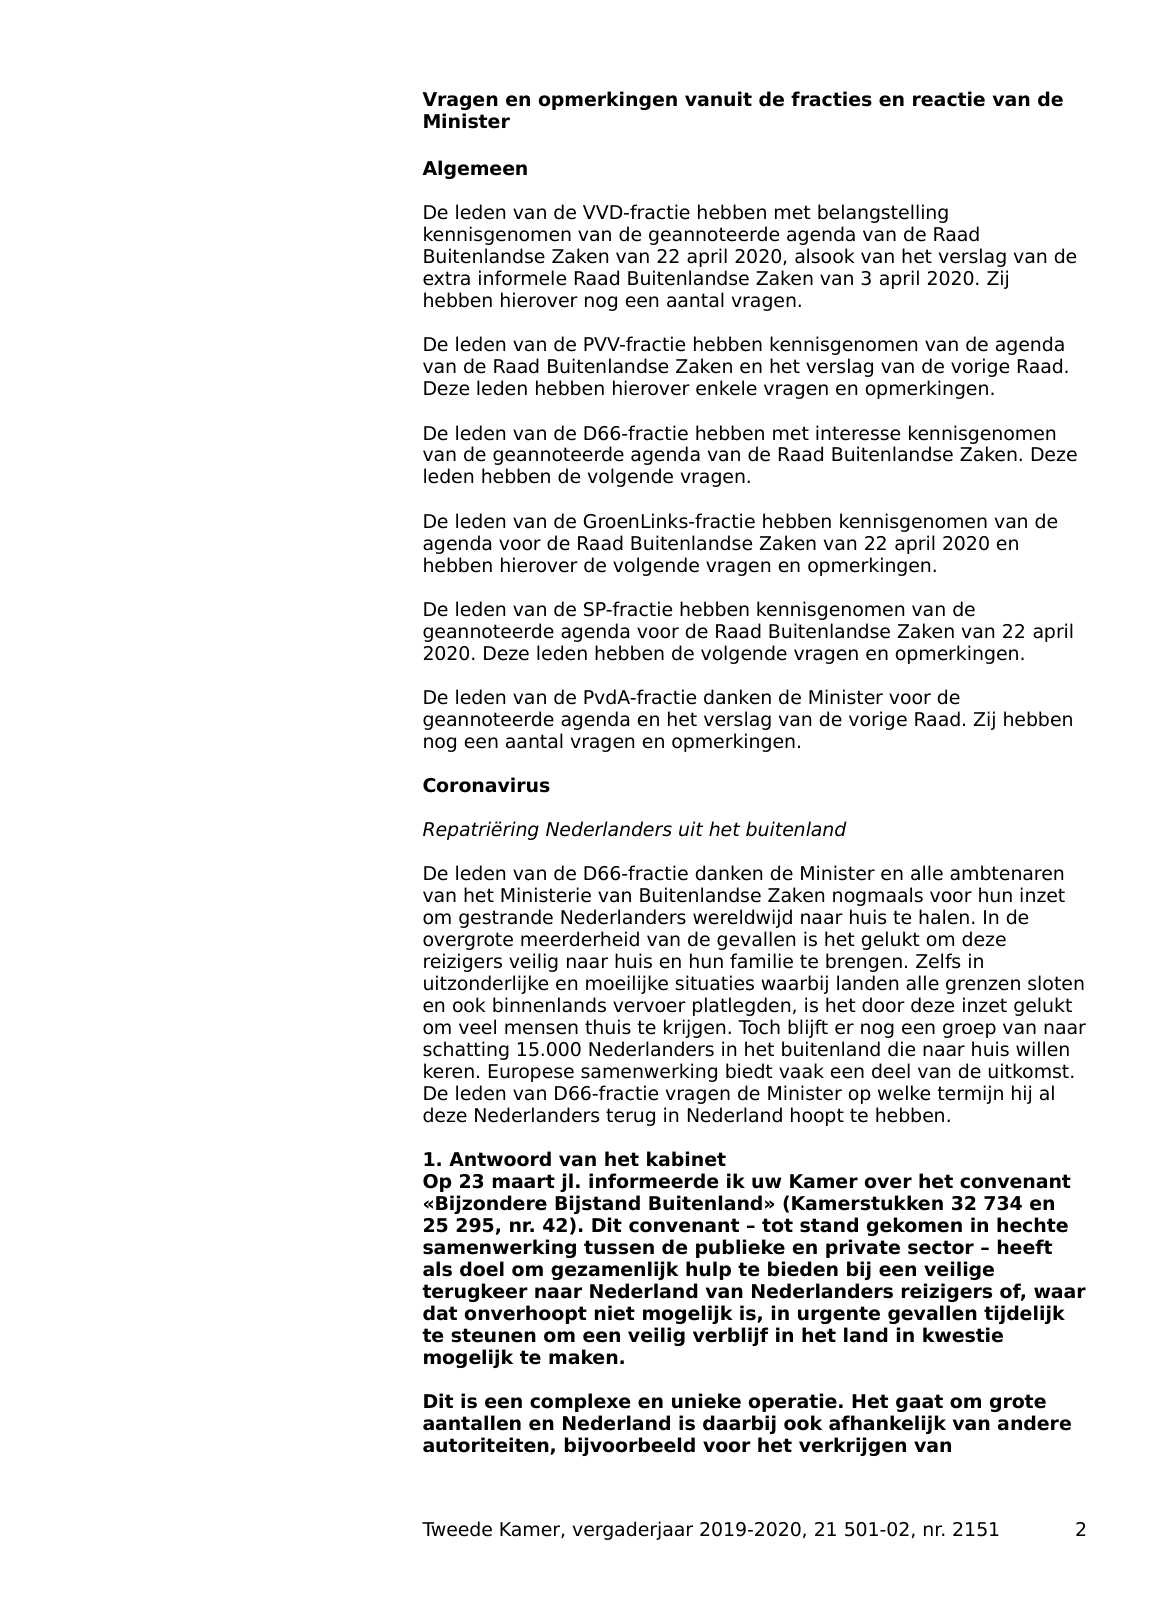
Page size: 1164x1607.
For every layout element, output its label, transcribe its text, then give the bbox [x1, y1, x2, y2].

subtitle Repatriëring Nederlanders uit het buitenland [422, 819, 1087, 841]
text 1. Antwoord van het kabinet [422, 1149, 1087, 1171]
text De leden van de PVV-fractie hebben kennisgenomen van de agenda van de Raad Buitenlandse Zaken en het verslag van de vorige Raad. Deze leden hebben hierover enkele vragen en opmerkingen. [422, 334, 1087, 400]
subtitle Algemeen [422, 158, 1087, 180]
text De leden van de PvdA-fractie danken de Minister voor de geannoteerde agenda en het verslag van de vorige Raad. Zij hebben nog een aantal vragen en opmerkingen. [422, 687, 1087, 753]
text De leden van de D66-fractie hebben met interesse kennisgenomen van de geannoteerde agenda van de Raad Buitenlandse Zaken. Deze leden hebben de volgende vragen. [422, 422, 1087, 488]
text Dit is een complexe en unieke operatie. Het gaat om grote aantallen en Nederland is daarbij ook afhankelijk van andere autoriteiten, bijvoorbeeld voor het verkrijgen van [422, 1391, 1087, 1457]
text De leden van de D66-fractie danken de Minister en alle ambtenaren van het Ministerie van Buitenlandse Zaken nogmaals voor hun inzet om gestrande Nederlanders wereldwijd naar huis te halen. In de overgrote meerderheid van de gevallen is het gelukt om deze reizigers veilig naar huis en hun familie te brengen. Zelfs in uitzonderlijke en moeilijke situaties waarbij landen alle grenzen sloten en ook binnenlands vervoer platlegden, is het door deze inzet gelukt om veel mensen thuis te krijgen. Toch blijft er nog een groep van naar schatting 15.000 Nederlanders in het buitenland die naar huis willen keren. Europese samenwerking biedt vaak een deel van de uitkomst. De leden van D66-fractie vragen de Minister op welke termijn hij al deze Nederlanders terug in Nederland hoopt te hebben. [422, 863, 1087, 1127]
subtitle Vragen en opmerkingen vanuit de fracties en reactie van de Minister [422, 89, 1087, 133]
text De leden van de SP-fractie hebben kennisgenomen van de geannoteerde agenda voor de Raad Buitenlandse Zaken van 22 april 2020. Deze leden hebben de volgende vragen en opmerkingen. [422, 599, 1087, 664]
subtitle Coronavirus [422, 775, 1087, 797]
text De leden van de GroenLinks-fractie hebben kennisgenomen van de agenda voor de Raad Buitenlandse Zaken van 22 april 2020 en hebben hierover de volgende vragen en opmerkingen. [422, 511, 1087, 576]
text Op 23 maart jl. informeerde ik uw Kamer over het convenant «Bijzondere Bijstand Buitenland» (Kamerstukken 32 734 en 25 295, nr. 42). Dit convenant – tot stand gekomen in hechte samenwerking tussen de publieke en private sector – heeft als doel om gezamenlijk hulp te bieden bij een veilige terugkeer naar Nederland van Nederlanders reizigers of, waar dat onverhoopt niet mogelijk is, in urgente gevallen tijdelijk te steunen om een veilig verblijf in het land in kwestie mogelijk te maken. [422, 1171, 1087, 1369]
text De leden van de VVD-fractie hebben met belangstelling kennisgenomen van de geannoteerde agenda van de Raad Buitenlandse Zaken van 22 april 2020, alsook van het verslag van de extra informele Raad Buitenlandse Zaken van 3 april 2020. Zij hebben hierover nog een aantal vragen. [422, 202, 1087, 312]
